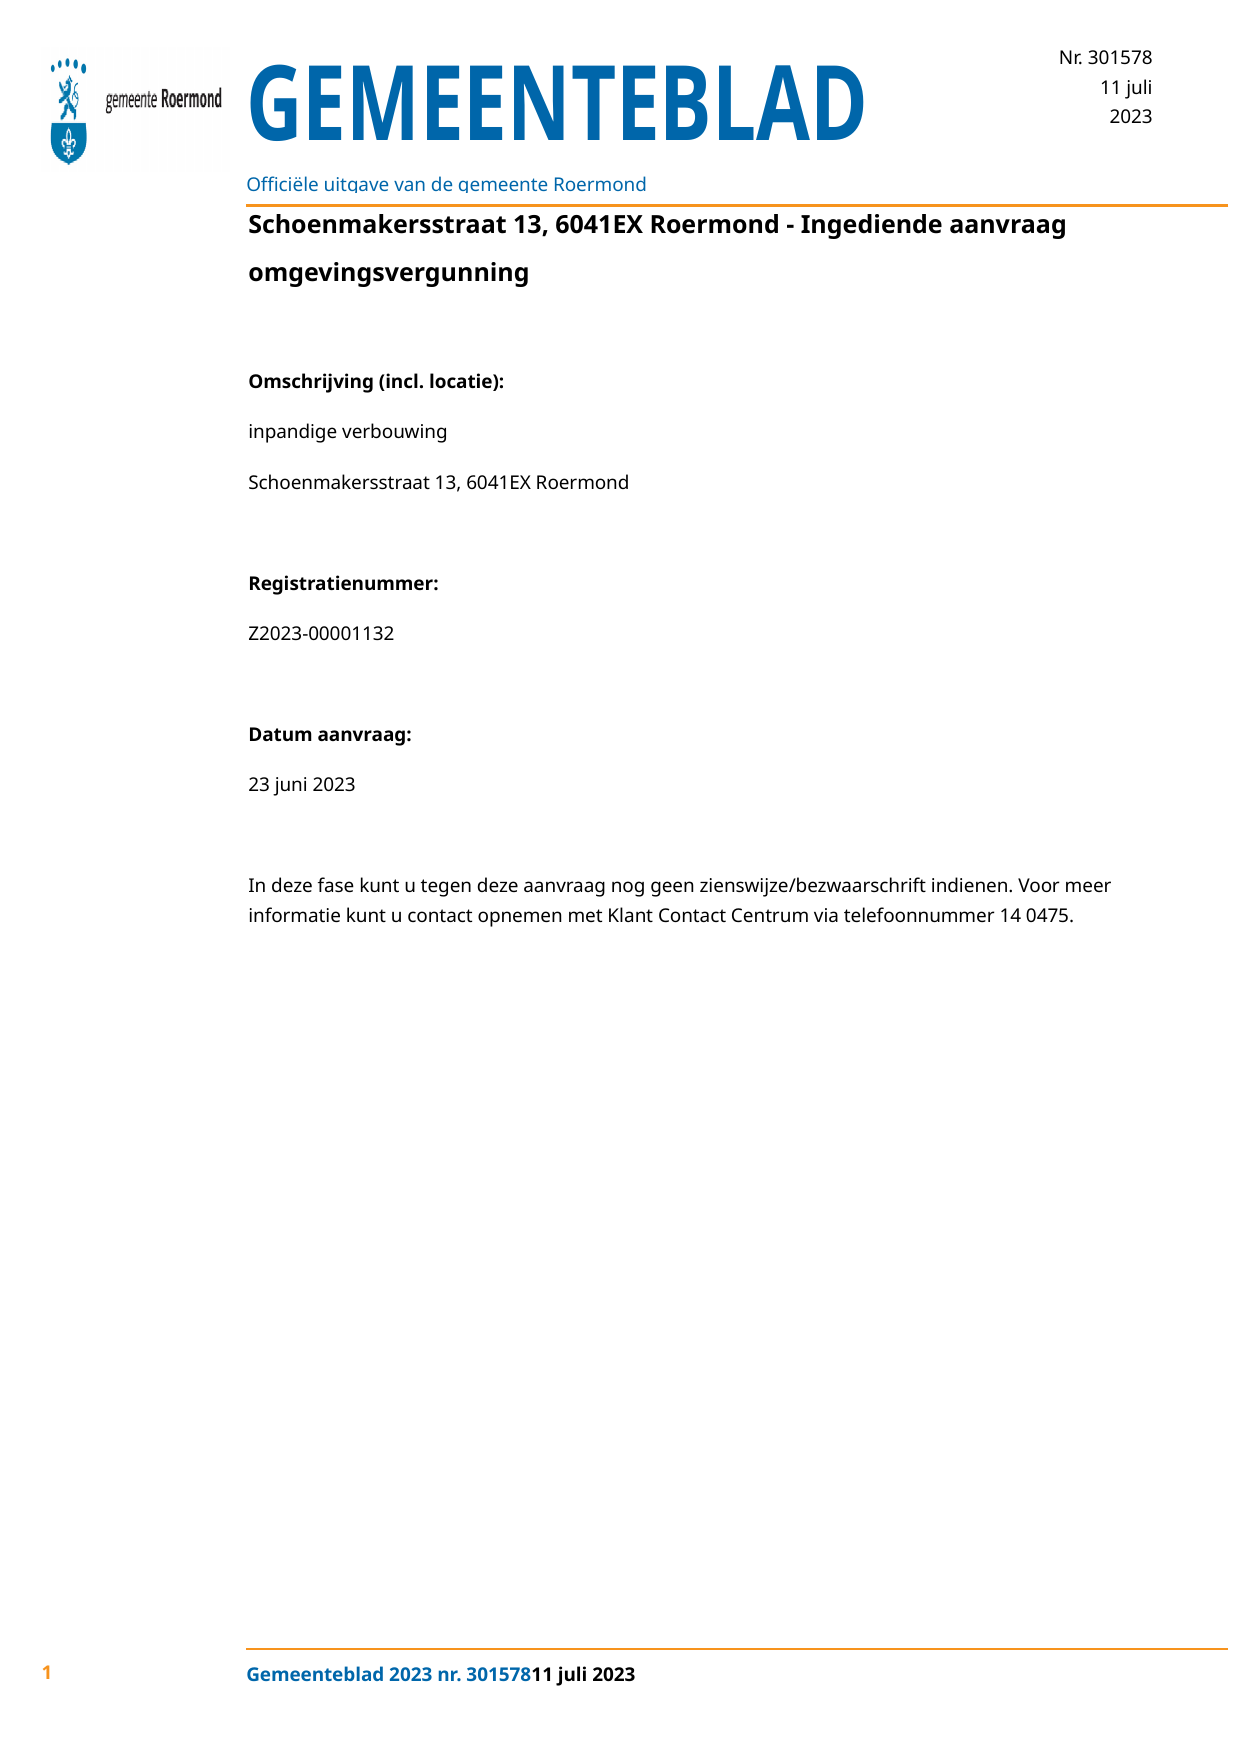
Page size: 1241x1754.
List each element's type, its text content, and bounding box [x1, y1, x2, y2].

text Omschrijving (incl. locatie): [248, 368, 1152, 394]
picture [41, 47, 231, 172]
text Schoenmakersstraat 13, 6041EX Roermond [248, 469, 1152, 495]
text inpandige verbouwing [248, 419, 1152, 444]
text Registratienummer: [248, 570, 1152, 596]
text Datum aanvraag: [248, 721, 1152, 747]
text 23 juni 2023 [248, 772, 1152, 797]
text In deze fase kunt u tegen deze aanvraag nog geen zienswijze/bezwaarschrift indienen. Voor meer informatie kunt u contact opnemen met Klant Contact Centrum via telefoonnummer 14 0475. [248, 872, 1152, 928]
text Z2023-00001132 [248, 620, 1152, 646]
text Schoenmakersstraat 13, 6041EX Roermond - Ingediende aanvraag omgevingsvergunning [248, 207, 1152, 288]
